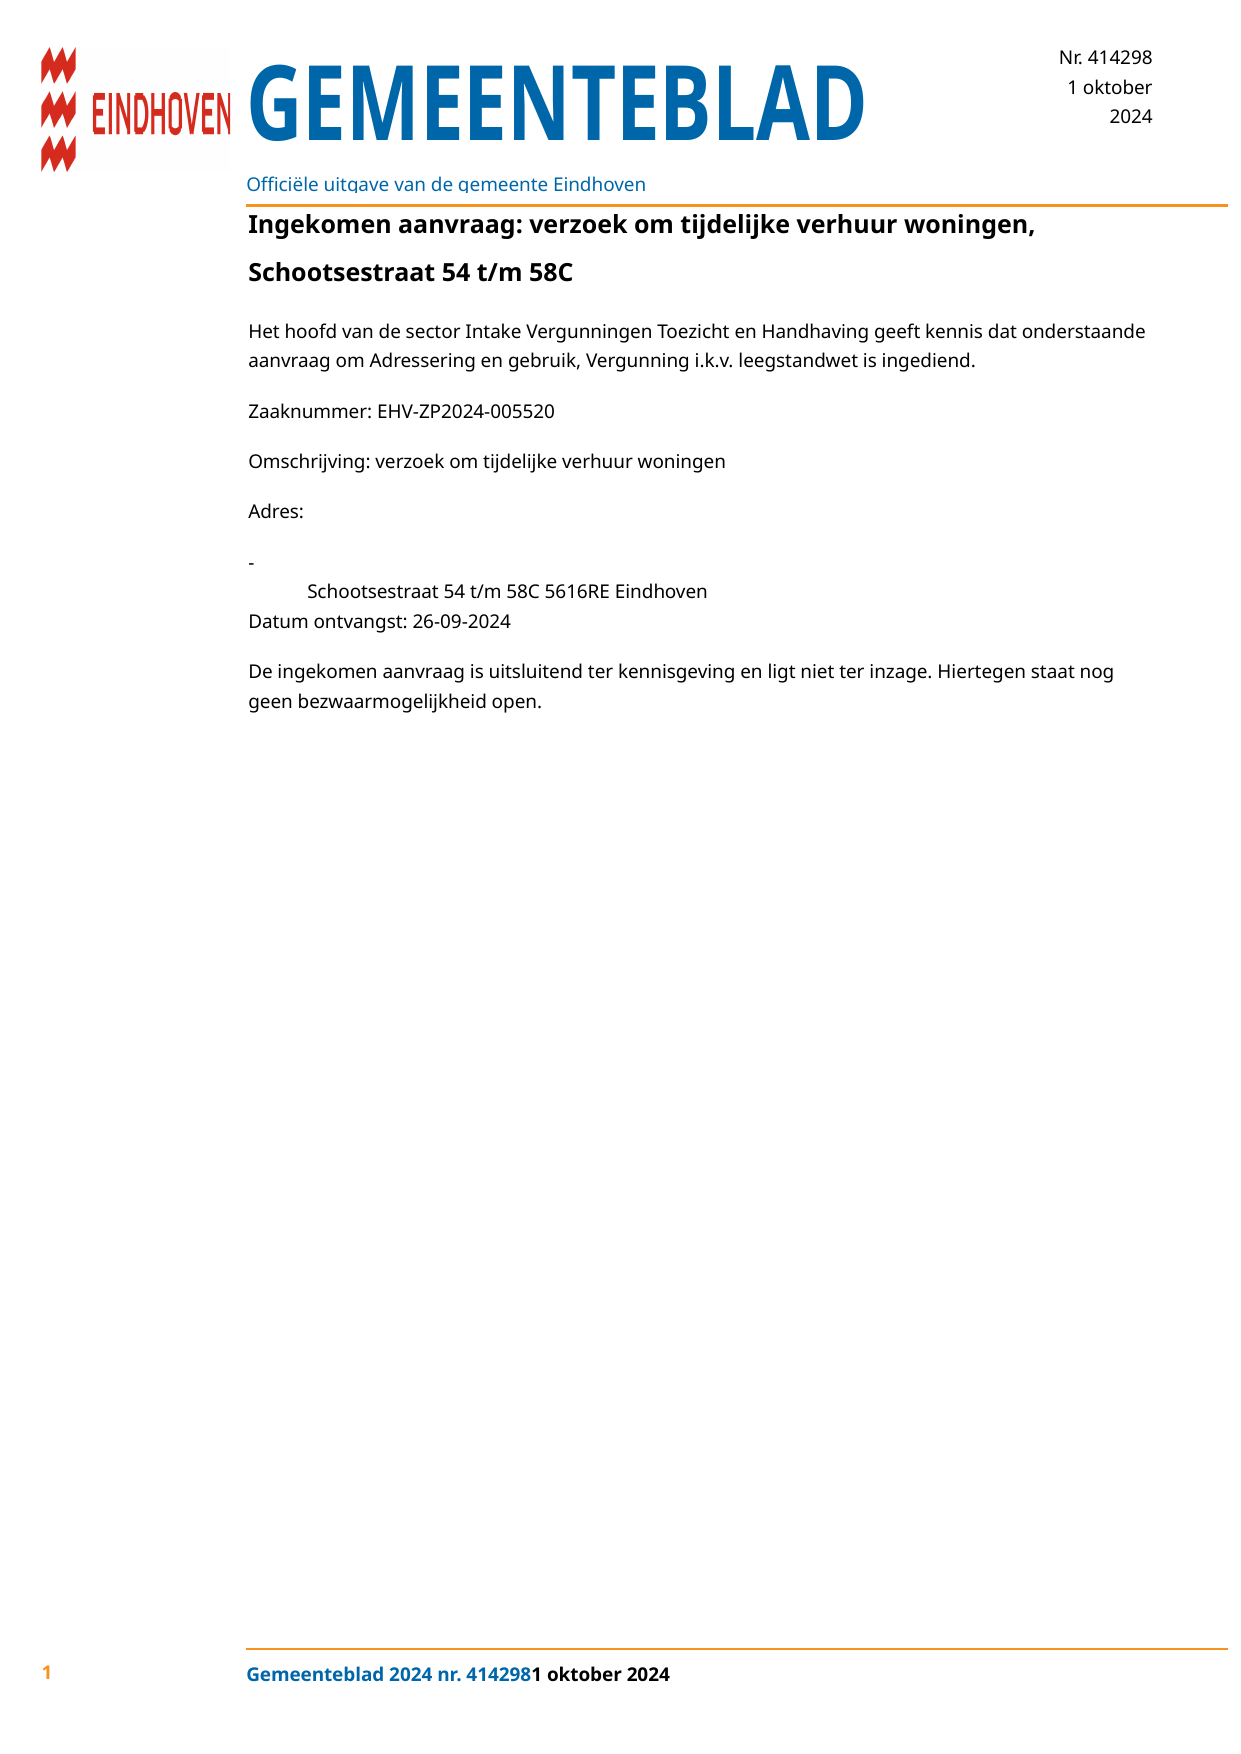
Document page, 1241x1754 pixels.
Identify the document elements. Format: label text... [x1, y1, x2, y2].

text Omschrijving: verzoek om tijdelijke verhuur woningen [248, 448, 1152, 474]
text Ingekomen aanvraag: verzoek om tijdelijke verhuur woningen, Schootsestraat 54 t/m 58C [248, 207, 1152, 288]
text Datum ontvangst: 26-09-2024 [248, 608, 1152, 634]
text Adres: [248, 499, 1152, 524]
list Schootsestraat 54 t/m 58C 5616RE Eindhoven [248, 579, 1152, 604]
text De ingekomen aanvraag is uitsluitend ter kennisgeving en ligt niet ter inzage. Hiertegen staat nog geen bezwaarmogelijkheid open. [248, 659, 1152, 714]
picture [41, 47, 231, 172]
text Het hoofd van de sector Intake Vergunningen Toezicht en Handhaving geeft kennis dat onderstaande aanvraag om Adressering en gebruik, Vergunning i.k.v. leegstandwet is ingediend. [248, 318, 1152, 373]
text Zaaknummer: EHV-ZP2024-005520 [248, 398, 1152, 424]
